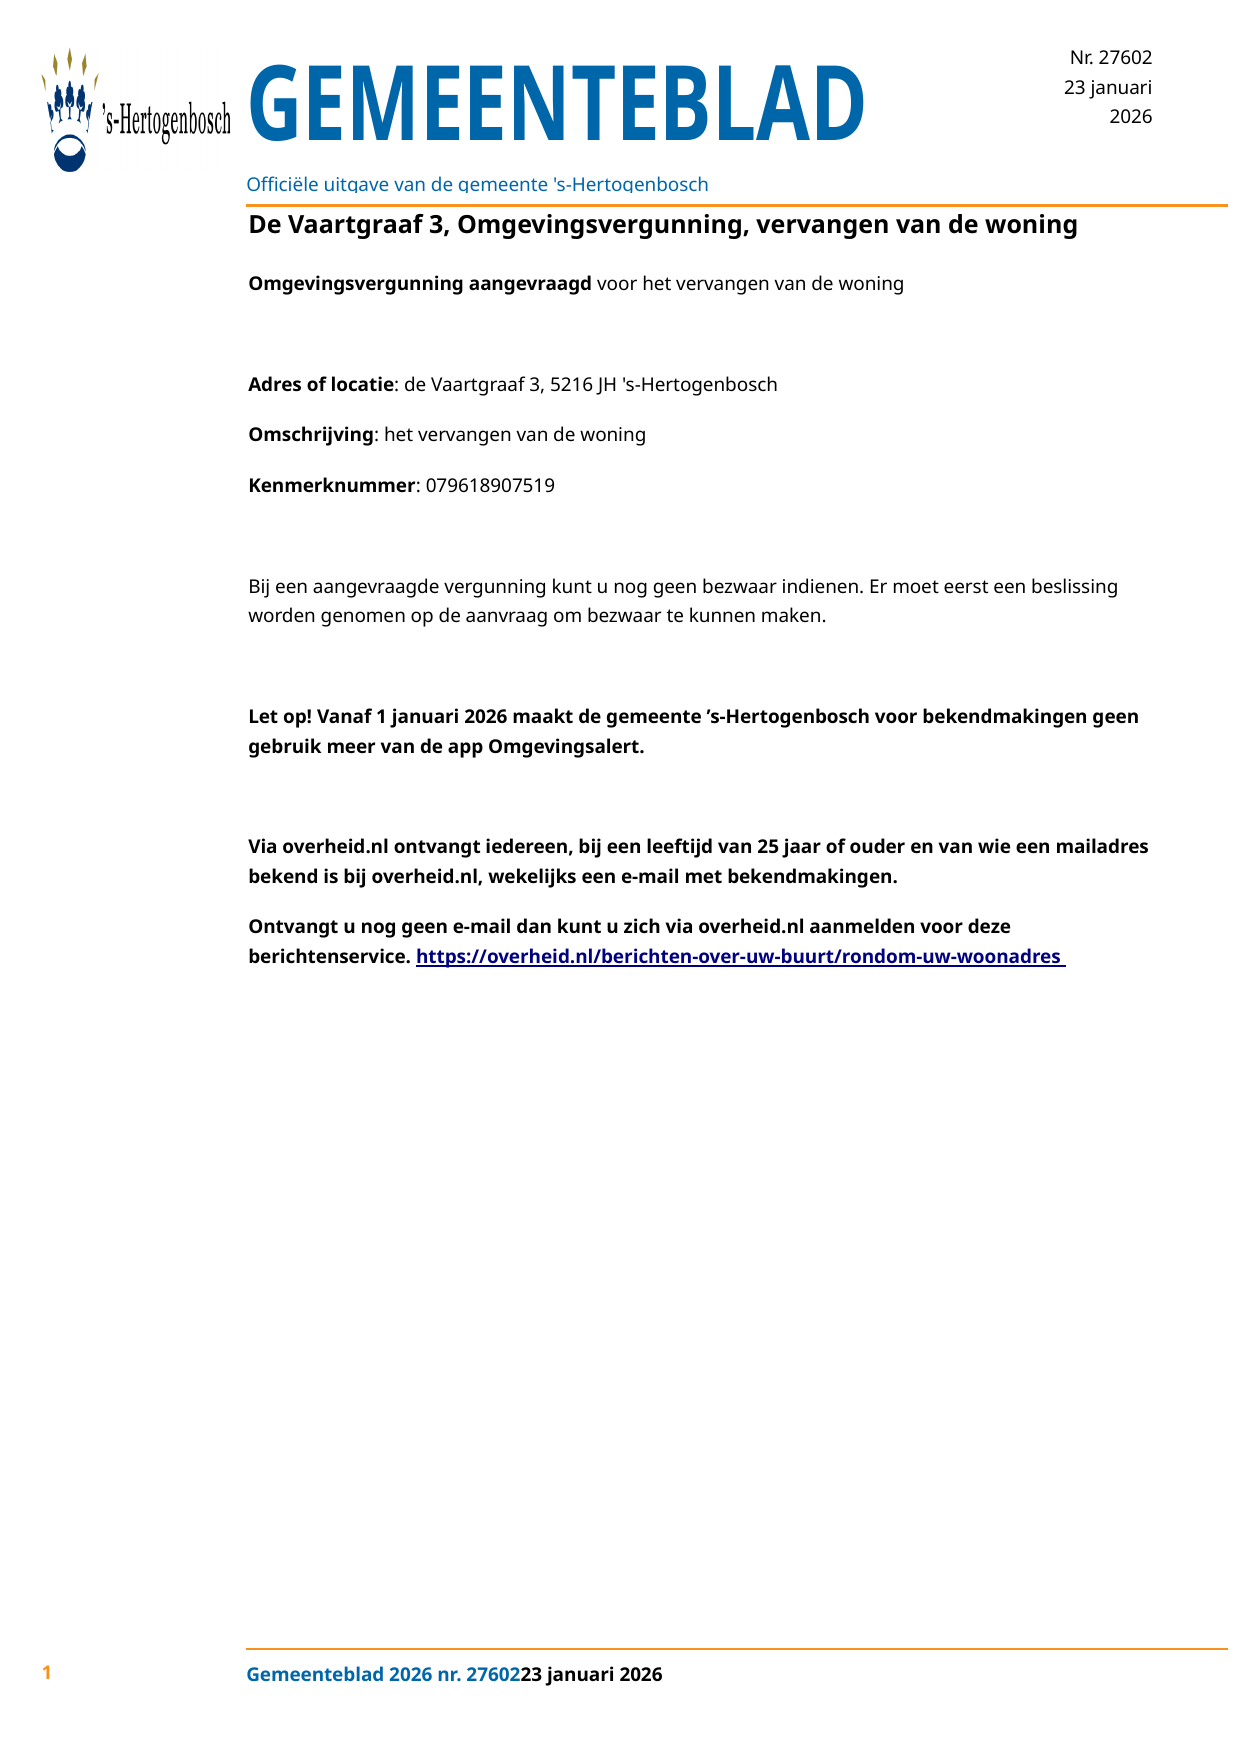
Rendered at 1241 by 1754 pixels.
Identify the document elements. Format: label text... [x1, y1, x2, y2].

text Via overheid.nl ontvangt iedereen, bij een leeftijd van 25 jaar of ouder en van wie een mailadres bekend is bij overheid.nl, wekelijks een e-mail met bekendmakingen. [248, 834, 1152, 889]
text Let op! Vanaf 1 januari 2026 maakt de gemeente ’s-Hertogenbosch voor bekendmakingen geen gebruik meer van de app Omgevingsalert. [248, 703, 1152, 758]
text De Vaartgraaf 3, Omgevingsvergunning, vervangen van de woning [248, 207, 1152, 241]
text Ontvangt u nog geen e-mail dan kunt u zich via overheid.nl aanmelden voor deze berichtenservice. https://overheid.nl/berichten-over-uw-buurt/rondom-uw-woonadres [248, 914, 1152, 969]
text Omgevingsvergunning aangevraagd voor het vervangen van de woning [248, 270, 1152, 296]
text Omschrijving: het vervangen van de woning [248, 422, 1152, 447]
picture [41, 47, 231, 172]
text Bij een aangevraagde vergunning kunt u nog geen bezwaar indienen. Er moet eerst een beslissing worden genomen op de aanvraag om bezwaar te kunnen maken. [248, 573, 1152, 628]
text Kenmerknummer: 079618907519 [248, 472, 1152, 498]
text Adres of locatie: de Vaartgraaf 3, 5216 JH 's-Hertogenbosch [248, 371, 1152, 397]
